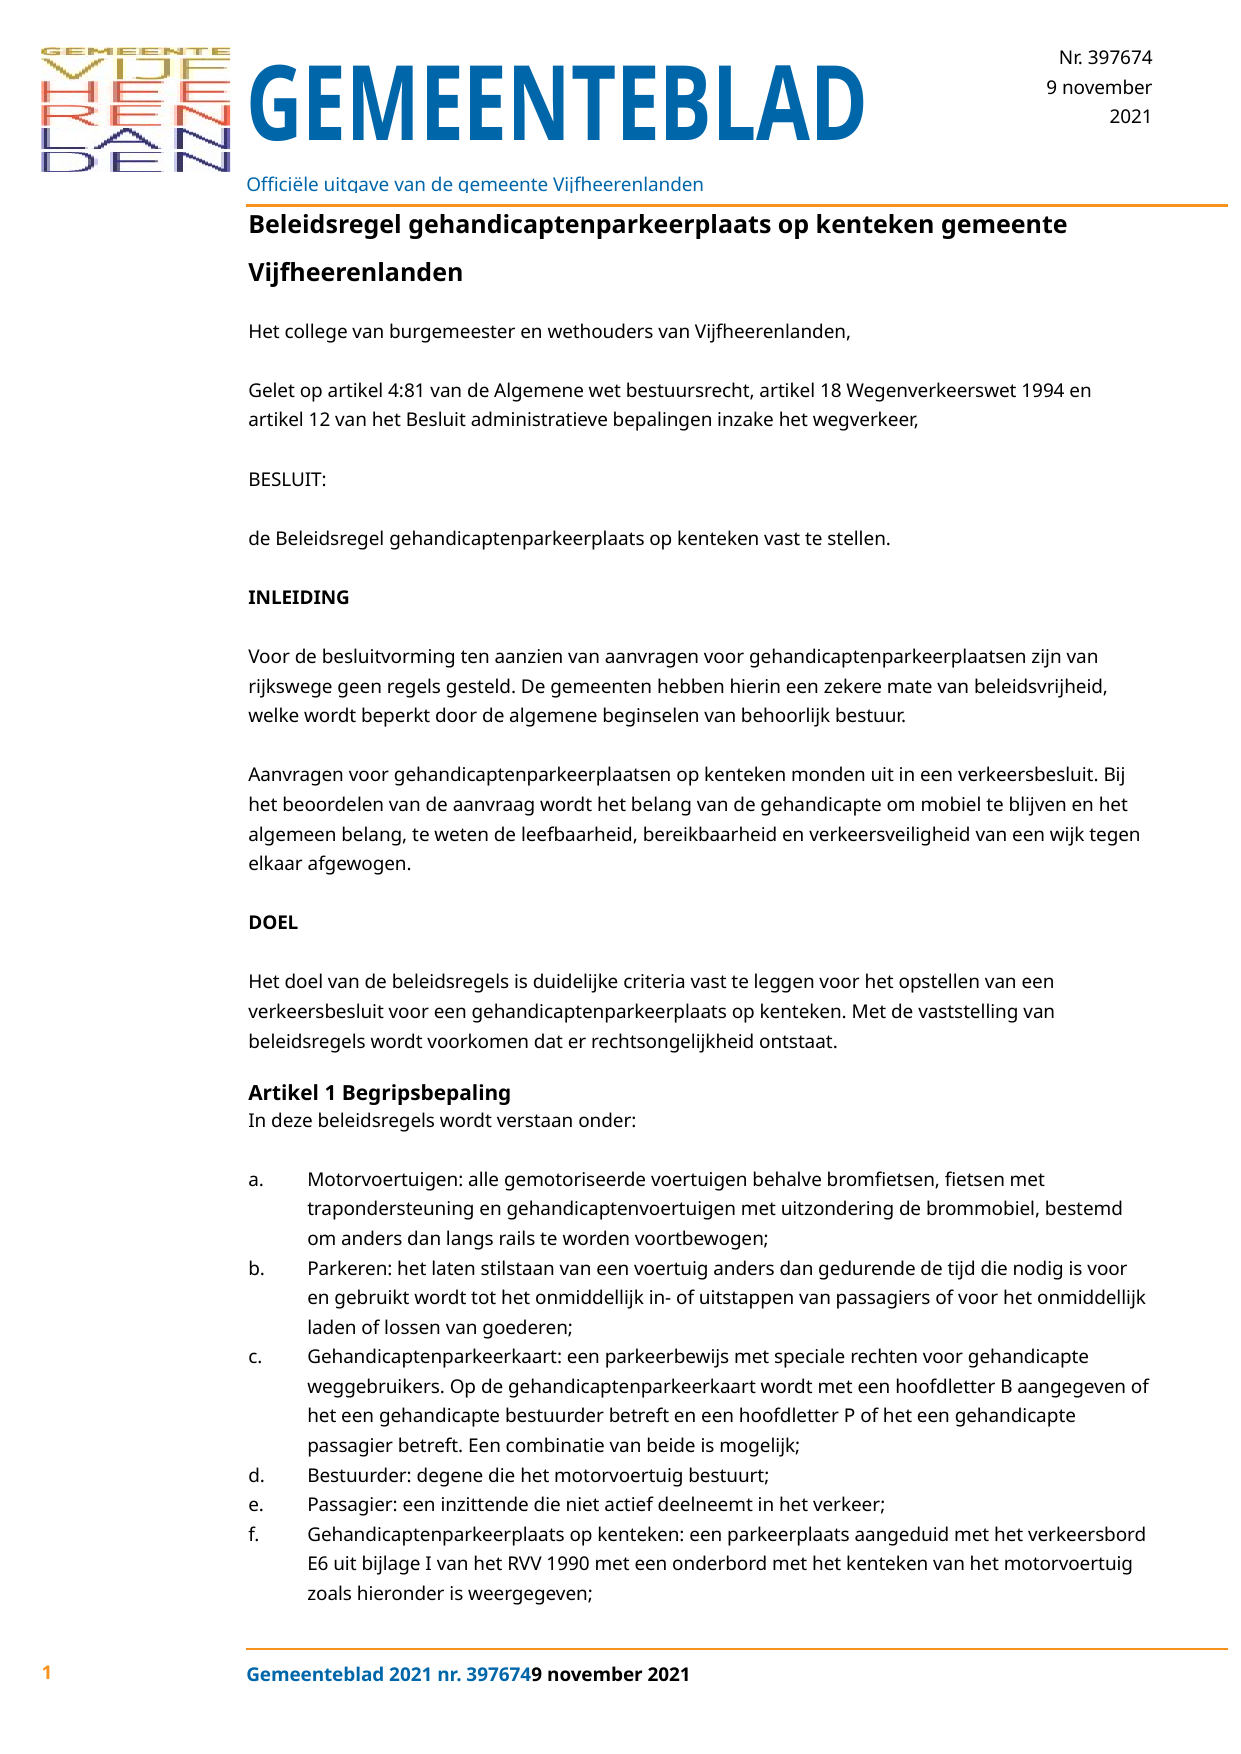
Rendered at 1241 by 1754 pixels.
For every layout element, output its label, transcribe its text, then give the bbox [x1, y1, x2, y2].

text In deze beleidsregels wordt verstaan onder: [248, 1107, 1152, 1132]
text Gelet op artikel 4:81 van de Algemene wet bestuursrecht, artikel 18 Wegenverkeerswet 1994 en artikel 12 van het Besluit administratieve bepalingen inzake het wegverkeer, [248, 377, 1152, 432]
list Bestuurder: degene die het motorvoertuig bestuurt; [248, 1462, 1152, 1487]
list Passagier: een inzittende die niet actief deelneemt in het verkeer; [248, 1491, 1152, 1517]
text de Beleidsregel gehandicaptenparkeerplaats op kenteken vast te stellen. [248, 525, 1152, 551]
text Voor de besluitvorming ten aanzien van aanvragen voor gehandicaptenparkeerplaatsen zijn van rijkswege geen regels gesteld. De gemeenten hebben hierin een zekere mate van beleidsvrijheid, welke wordt beperkt door de algemene beginselen van behoorlijk bestuur. [248, 643, 1152, 728]
text DOEL [248, 909, 1152, 935]
text Aanvragen voor gehandicaptenparkeerplaatsen op kenteken monden uit in een verkeersbesluit. Bij het beoordelen van de aanvraag wordt het belang van de gehandicapte om mobiel te blijven en het algemeen belang, te weten de leefbaarheid, bereikbaarheid en verkeersveiligheid van een wijk tegen elkaar afgewogen. [248, 762, 1152, 876]
text Het college van burgemeester en wethouders van Vijfheerenlanden, [248, 318, 1152, 344]
text Artikel 1 Begripsbepaling [248, 1078, 1152, 1107]
text INLEIDING [248, 584, 1152, 610]
picture [41, 47, 231, 172]
list Gehandicaptenparkeerplaats op kenteken: een parkeerplaats aangeduid met het verkeersbord E6 uit bijlage I van het RVV 1990 met een onderbord met het kenteken van het motorvoertuig zoals hieronder is weergegeven; [248, 1521, 1152, 1606]
list Gehandicaptenparkeerkaart: een parkeerbewijs met speciale rechten voor gehandicapte weggebruikers. Op de gehandicaptenparkeerkaart wordt met een hoofdletter B aangegeven of het een gehandicapte bestuurder betreft en een hoofdletter P of het een gehandicapte passagier betreft. Een combinatie van beide is mogelijk; [248, 1343, 1152, 1458]
text Het doel van de beleidsregels is duidelijke criteria vast te leggen voor het opstellen van een verkeersbesluit voor een gehandicaptenparkeerplaats op kenteken. Met de vaststelling van beleidsregels wordt voorkomen dat er rechtsongelijkheid ontstaat. [248, 969, 1152, 1054]
text BESLUIT: [248, 466, 1152, 492]
text Beleidsregel gehandicaptenparkeerplaats op kenteken gemeente Vijfheerenlanden [248, 207, 1152, 288]
list Parkeren: het laten stilstaan van een voertuig anders dan gedurende de tijd die nodig is voor en gebruikt wordt tot het onmiddellijk in- of uitstappen van passagiers of voor het onmiddellijk laden of lossen van goederen; [248, 1255, 1152, 1339]
list Motorvoertuigen: alle gemotoriseerde voertuigen behalve bromfietsen, fietsen met trapondersteuning en gehandicaptenvoertuigen met uitzondering de brommobiel, bestemd om anders dan langs rails te worden voortbewogen; [248, 1166, 1152, 1251]
